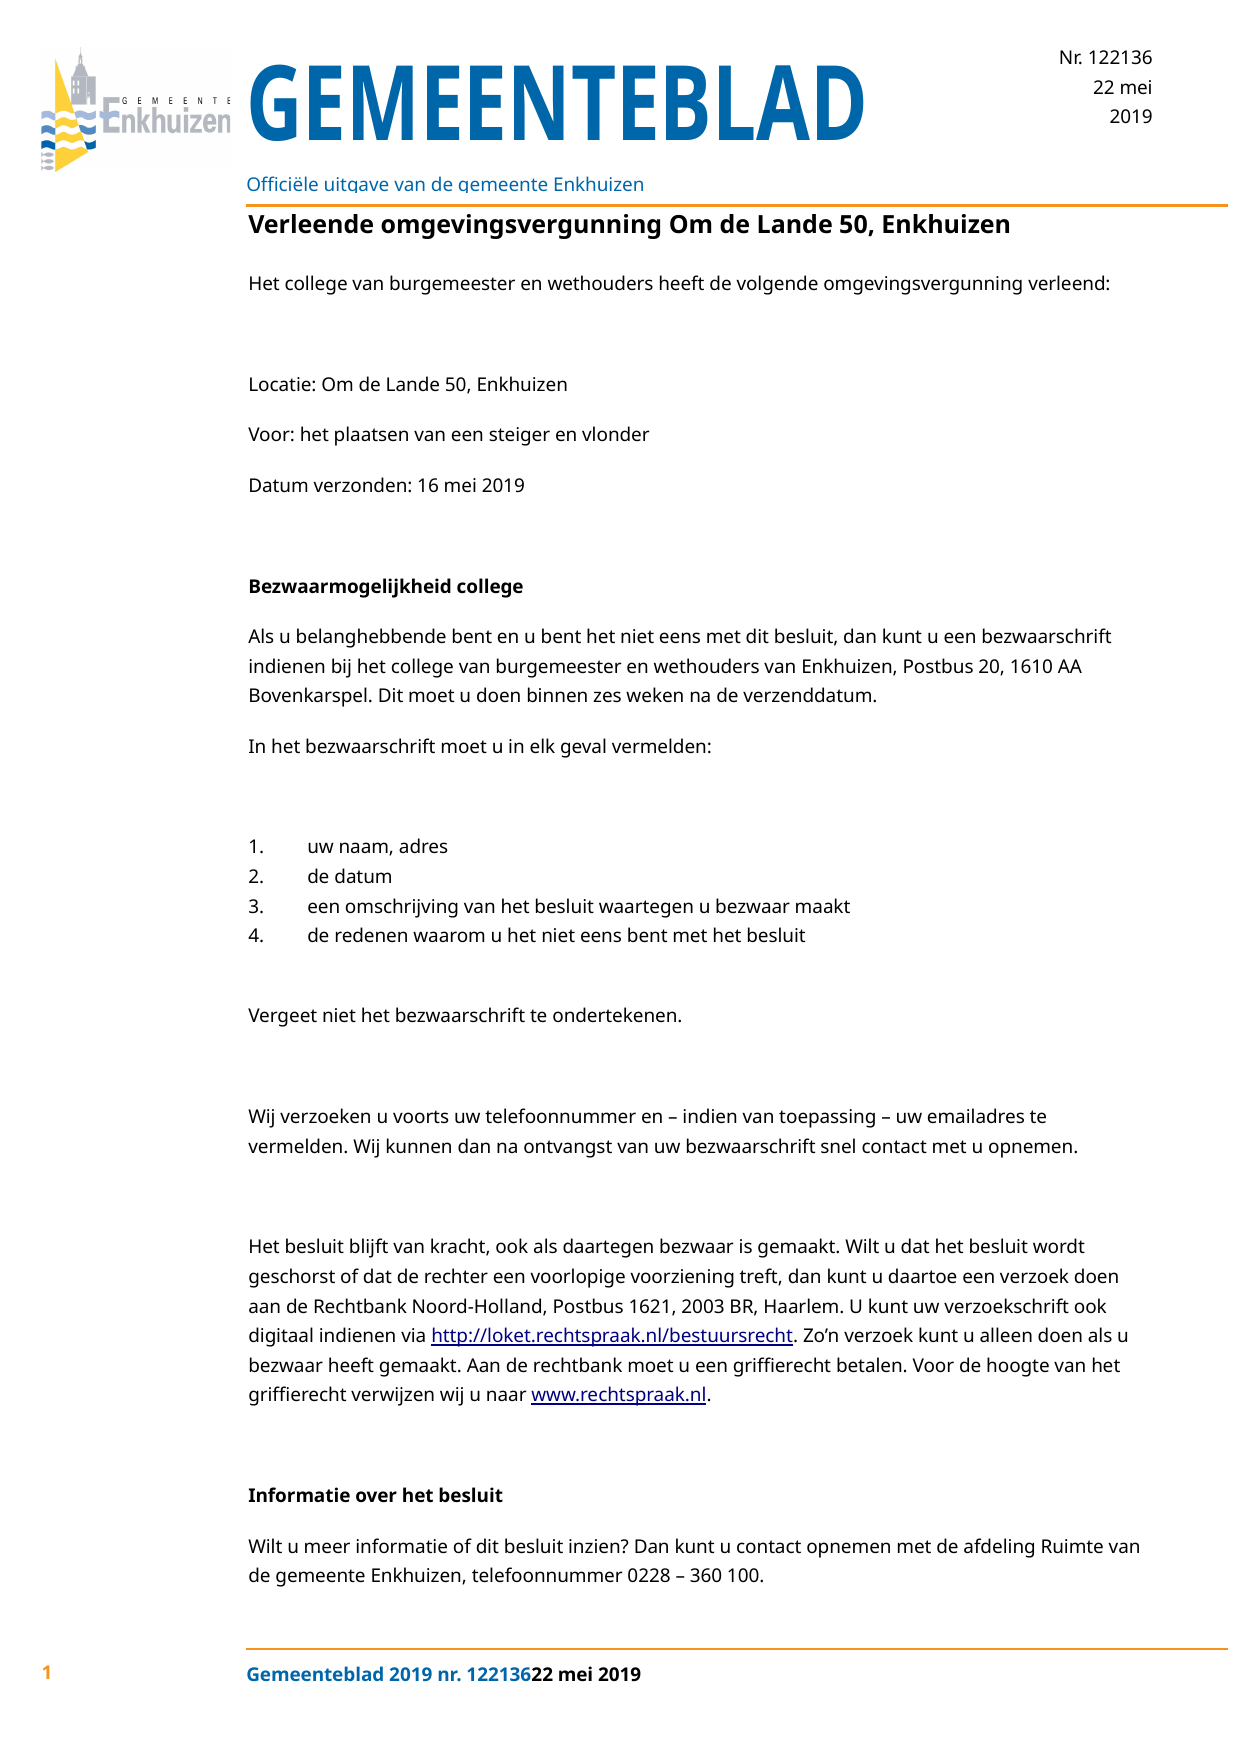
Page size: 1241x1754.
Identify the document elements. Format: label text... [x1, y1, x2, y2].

list een omschrijving van het besluit waartegen u bezwaar maakt [248, 893, 1152, 918]
text Datum verzonden: 16 mei 2019 [248, 472, 1152, 498]
text Het besluit blijft van kracht, ook als daartegen bezwaar is gemaakt. Wilt u dat het besluit wordt geschorst of dat de rechter een voorlopige voorziening treft, dan kunt u daartoe een verzoek doen aan de Rechtbank Noord-Holland, Postbus 1621, 2003 BR, Haarlem. U kunt uw verzoekschrift ook digitaal indienen via http://loket.rechtspraak.nl/bestuursrecht. Zo’n verzoek kunt u alleen doen als u bezwaar heeft gemaakt. Aan de rechtbank moet u een griffierecht betalen. Voor de hoogte van het griffierecht verwijzen wij u naar www.rechtspraak.nl. [248, 1234, 1152, 1407]
list de datum [248, 863, 1152, 889]
text Verleende omgevingsvergunning Om de Lande 50, Enkhuizen [248, 207, 1152, 241]
text Het college van burgemeester en wethouders heeft de volgende omgevingsvergunning verleend: [248, 270, 1152, 296]
text Als u belanghebbende bent en u bent het niet eens met dit besluit, dan kunt u een bezwaarschrift indienen bij het college van burgemeester en wethouders van Enkhuizen, Postbus 20, 1610 AA Bovenkarspel. Dit moet u doen binnen zes weken na de verzenddatum. [248, 623, 1152, 708]
text Voor: het plaatsen van een steiger en vlonder [248, 422, 1152, 447]
text Locatie: Om de Lande 50, Enkhuizen [248, 371, 1152, 397]
picture [41, 47, 231, 172]
list uw naam, adres [248, 834, 1152, 859]
list de redenen waarom u het niet eens bent met het besluit [248, 922, 1152, 948]
text Wilt u meer informatie of dit besluit inzien? Dan kunt u contact opnemen met de afdeling Ruimte van de gemeente Enkhuizen, telefoonnummer 0228 – 360 100. [248, 1533, 1152, 1588]
text In het bezwaarschrift moet u in elk geval vermelden: [248, 733, 1152, 758]
text Vergeet niet het bezwaarschrift te ondertekenen. [248, 1002, 1152, 1028]
text Informatie over het besluit [248, 1482, 1152, 1508]
text Wij verzoeken u voorts uw telefoonnummer en – indien van toepassing – uw emailadres te vermelden. Wij kunnen dan na ontvangst van uw bezwaarschrift snel contact met u opnemen. [248, 1103, 1152, 1158]
text Bezwaarmogelijkheid college [248, 573, 1152, 598]
